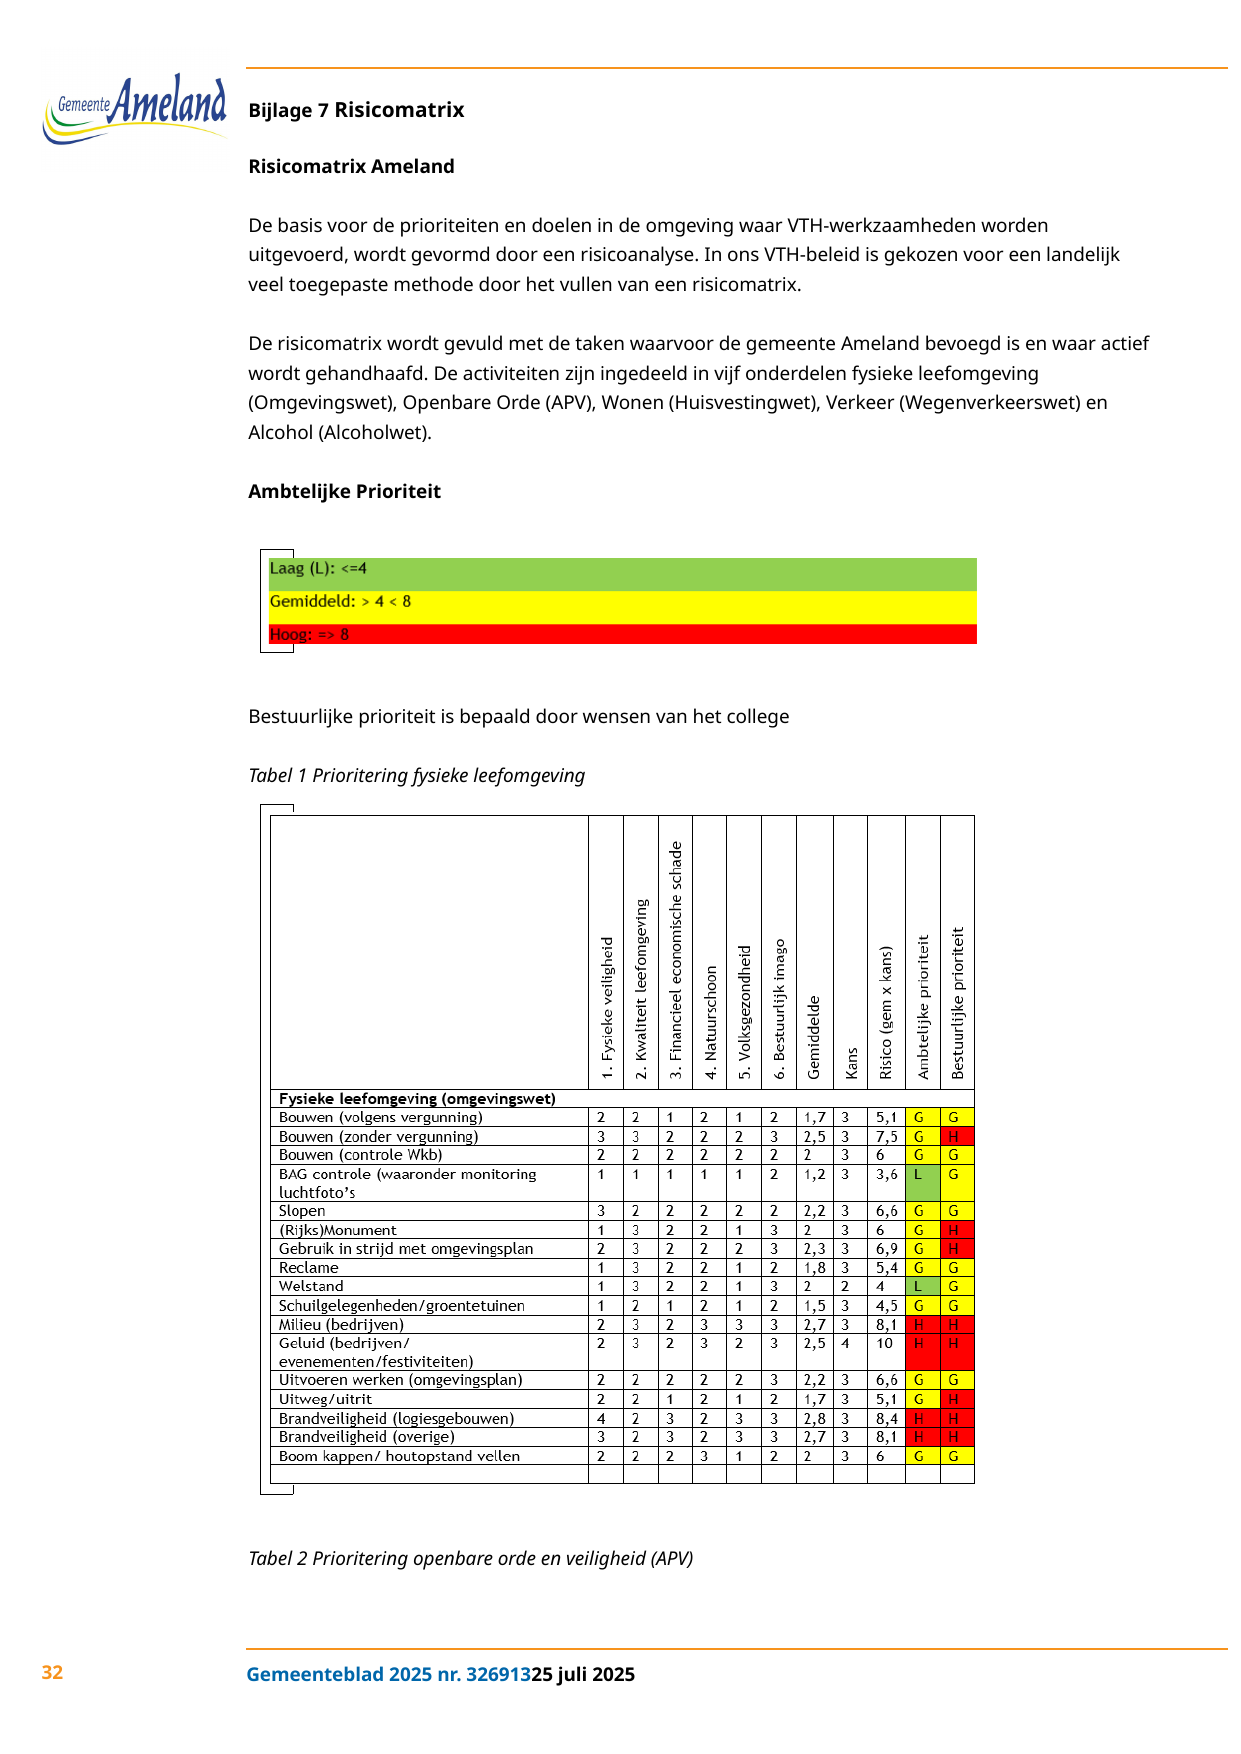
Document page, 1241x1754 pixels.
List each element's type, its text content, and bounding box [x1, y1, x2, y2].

text Bijlage 7 Risicomatrix [248, 95, 1152, 123]
text Tabel 2 Prioritering openbare orde en veiligheid (APV) [248, 1545, 1152, 1571]
text De basis voor de prioriteiten en doelen in de omgeving waar VTH-werkzaamheden worden uitgevoerd, wordt gevormd door een risicoanalyse. In ons VTH-beleid is gekozen voor een landelijk veel toegepaste methode door het vullen van een risicomatrix. [248, 212, 1152, 297]
text Tabel 1 Prioritering fysieke leefomgeving [248, 762, 1152, 788]
text Ambtelijke Prioriteit [248, 478, 1152, 504]
picture [268, 812, 978, 1485]
picture [268, 558, 978, 644]
text Risicomatrix Ameland [248, 153, 1152, 179]
text Bestuurlijke prioriteit is bepaald door wensen van het college [248, 703, 1152, 729]
text De risicomatrix wordt gevuld met de taken waarvoor de gemeente Ameland bevoegd is en waar actief wordt gehandhaafd. De activiteiten zijn ingedeeld in vijf onderdelen fysieke leefomgeving (Omgevingswet), Openbare Orde (APV), Wonen (Huisvestingwet), Verkeer (Wegenverkeerswet) en Alcohol (Alcoholwet). [248, 330, 1152, 445]
picture [41, 47, 231, 172]
